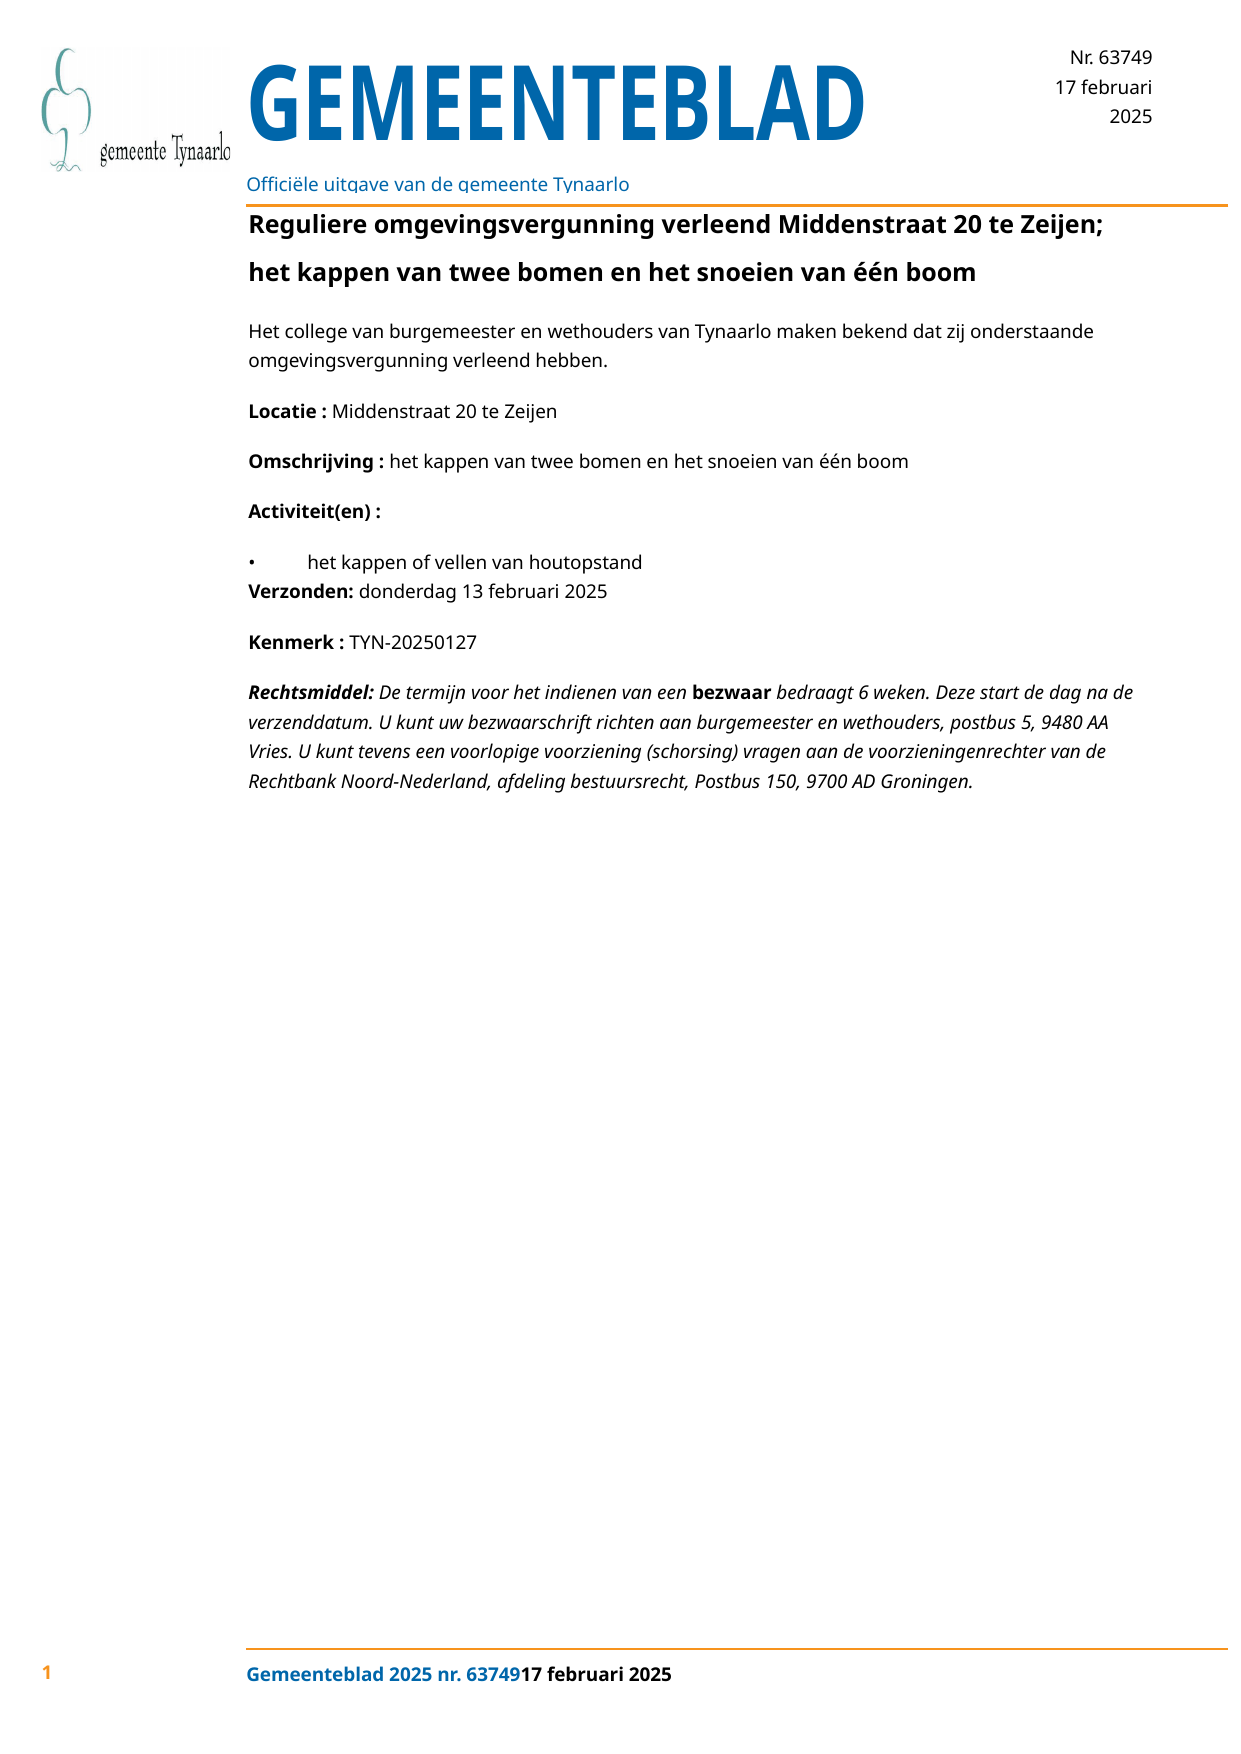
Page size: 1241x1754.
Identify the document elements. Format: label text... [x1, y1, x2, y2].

text Kenmerk : TYN-20250127 [248, 629, 1152, 655]
text Activiteit(en) : [248, 499, 1152, 524]
text Reguliere omgevingsvergunning verleend Middenstraat 20 te Zeijen; het kappen van twee bomen en het snoeien van één boom [248, 207, 1152, 288]
text Het college van burgemeester en wethouders van Tynaarlo maken bekend dat zij onderstaande omgevingsvergunning verleend hebben. [248, 318, 1152, 373]
list het kappen of vellen van houtopstand [248, 549, 1152, 575]
text Verzonden: donderdag 13 februari 2025 [248, 579, 1152, 604]
text Omschrijving : het kappen van twee bomen en het snoeien van één boom [248, 448, 1152, 474]
text Rechtsmiddel: De termijn voor het indienen van een bezwaar bedraagt 6 weken. Deze start de dag na de verzenddatum. U kunt uw bezwaarschrift richten aan burgemeester en wethouders, postbus 5, 9480 AA Vries. U kunt tevens een voorlopige voorziening (schorsing) vragen aan de voorzieningenrechter van de Rechtbank Noord-Nederland, afdeling bestuursrecht, Postbus 150, 9700 AD Groningen. [248, 679, 1152, 794]
picture [41, 47, 231, 172]
text Locatie : Middenstraat 20 te Zeijen [248, 398, 1152, 424]
